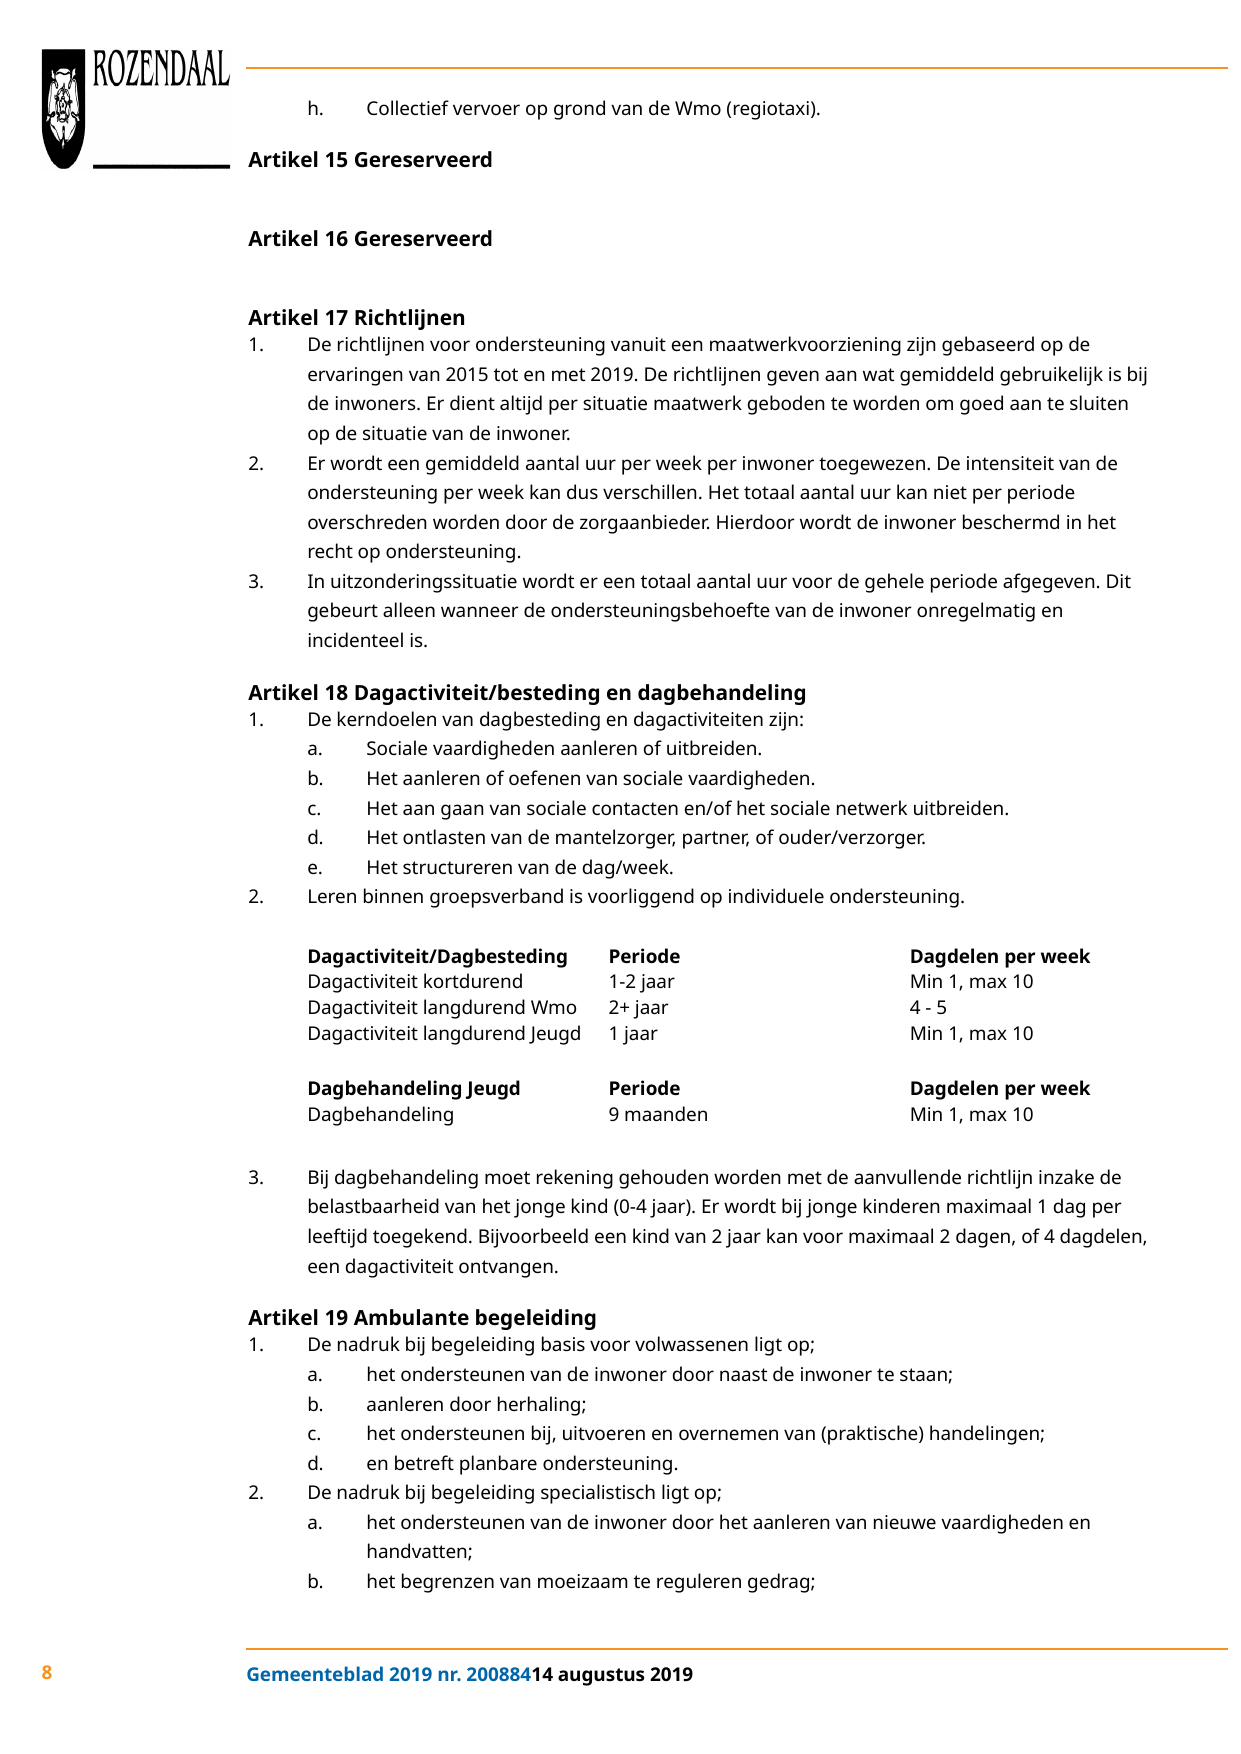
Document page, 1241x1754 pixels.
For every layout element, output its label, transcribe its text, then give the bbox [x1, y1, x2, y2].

table_cell 9 maanden [608, 1101, 909, 1127]
list De nadruk bij begeleiding basis voor volwassenen ligt op; [248, 1332, 1152, 1357]
list Collectief vervoer op grond van de Wmo (regiotaxi). [307, 95, 1152, 121]
list aanleren door herhaling; [307, 1391, 1152, 1417]
list Het structureren van de dag/week. [307, 854, 1152, 880]
text Artikel 15 Gereserveerd [248, 145, 1152, 174]
table_header Dagdelen per week [910, 1076, 1211, 1101]
list Sociale vaardigheden aanleren of uitbreiden. [307, 736, 1152, 761]
picture [41, 47, 231, 172]
list Leren binnen groepsverband is voorliggend op individuele ondersteuning. [248, 883, 1152, 909]
table_header Dagbehandeling Jeugd [307, 1076, 608, 1101]
table_cell Min 1, max 10 [910, 969, 1211, 994]
text Artikel 19 Ambulante begeleiding [248, 1303, 1152, 1332]
list het ondersteunen van de inwoner door het aanleren van nieuwe vaardigheden en handvatten; [307, 1509, 1152, 1564]
table_cell 1-2 jaar [608, 969, 909, 994]
list De kerndoelen van dagbesteding en dagactiviteiten zijn: [248, 706, 1152, 732]
list Bij dagbehandeling moet rekening gehouden worden met de aanvullende richtlijn inzake de belastbaarheid van het jonge kind (0-4 jaar). Er wordt bij jonge kinderen maximaal 1 dag per leeftijd toegekend. Bijvoorbeeld een kind van 2 jaar kan voor maximaal 2 dagen, of 4 dagdelen, een dagactiviteit ontvangen. [248, 1164, 1152, 1278]
list In uitzonderingssituatie wordt er een totaal aantal uur voor de gehele periode afgegeven. Dit gebeurt alleen wanneer de ondersteuningsbehoefte van de inwoner onregelmatig en incidenteel is. [248, 568, 1152, 653]
text Artikel 17 Richtlijnen [248, 303, 1152, 331]
list en betreft planbare ondersteuning. [307, 1450, 1152, 1476]
table_cell Dagactiviteit kortdurend [307, 969, 608, 994]
list Het aan gaan van sociale contacten en/of het sociale netwerk uitbreiden. [307, 795, 1152, 821]
text Artikel 18 Dagactiviteit/besteding en dagbehandeling [248, 678, 1152, 706]
list het ondersteunen van de inwoner door naast de inwoner te staan; [307, 1361, 1152, 1387]
list De richtlijnen voor ondersteuning vanuit een maatwerkvoorziening zijn gebaseerd op de ervaringen van 2015 tot en met 2019. De richtlijnen geven aan wat gemiddeld gebruikelijk is bij de inwoners. Er dient altijd per situatie maatwerk geboden te worden om goed aan te sluiten op de situatie van de inwoner. [248, 331, 1152, 446]
table_cell 2+ jaar [608, 994, 909, 1020]
list Het aanleren of oefenen van sociale vaardigheden. [307, 765, 1152, 791]
table_header Dagdelen per week [910, 943, 1211, 968]
table_header Periode [608, 1076, 909, 1101]
table_cell 4 - 5 [910, 994, 1211, 1020]
table_cell Min 1, max 10 [910, 1101, 1211, 1127]
table_cell Dagactiviteit langdurend Wmo [307, 994, 608, 1020]
text Artikel 16 Gereserveerd [248, 224, 1152, 252]
table_cell 1 jaar [608, 1020, 909, 1046]
list het ondersteunen bij, uitvoeren en overnemen van (praktische) handelingen; [307, 1420, 1152, 1446]
table_cell Dagbehandeling [307, 1101, 608, 1127]
table_header Dagactiviteit/Dagbesteding [307, 943, 608, 968]
list Er wordt een gemiddeld aantal uur per week per inwoner toegewezen. De intensiteit van de ondersteuning per week kan dus verschillen. Het totaal aantal uur kan niet per periode overschreden worden door de zorgaanbieder. Hierdoor wordt de inwoner beschermd in het recht op ondersteuning. [248, 450, 1152, 564]
table_cell Min 1, max 10 [910, 1020, 1211, 1046]
table_cell Dagactiviteit langdurend Jeugd [307, 1020, 608, 1046]
list De nadruk bij begeleiding specialistisch ligt op; [248, 1479, 1152, 1505]
list Het ontlasten van de mantelzorger, partner, of ouder/verzorger. [307, 824, 1152, 850]
list het begrenzen van moeizaam te reguleren gedrag; [307, 1568, 1152, 1594]
table_header Periode [608, 943, 909, 968]
